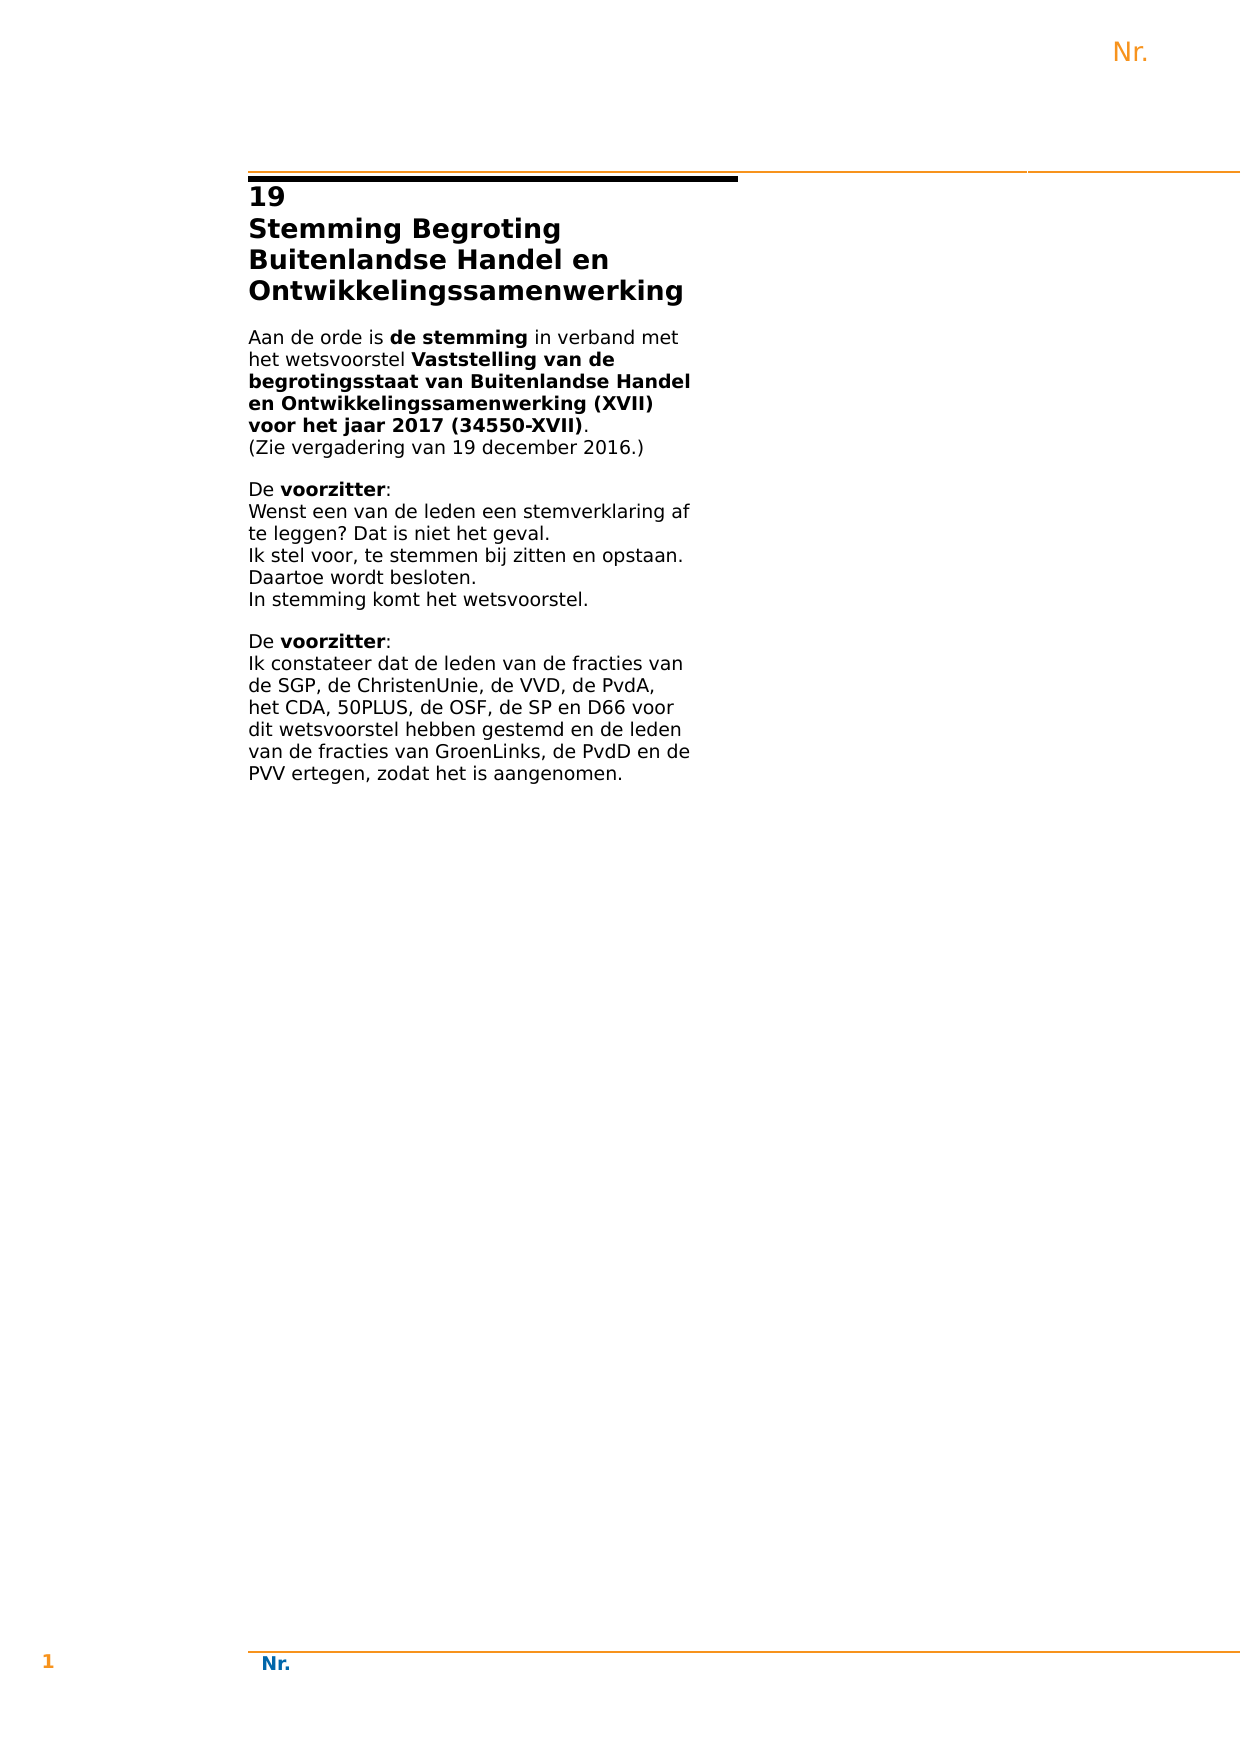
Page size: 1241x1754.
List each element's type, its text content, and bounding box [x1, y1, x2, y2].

text Ik constateer dat de leden van de fracties van de SGP, de ChristenUnie, de VVD, de PvdA, het CDA, 50PLUS, de OSF, de SP en D66 voor dit wetsvoorstel hebben gestemd en de leden van de fracties van GroenLinks, de PvdD en de PVV ertegen, zodat het is aangenomen. [248, 653, 691, 784]
text Ik stel voor, te stemmen bij zitten en opstaan. [248, 545, 691, 567]
text Daartoe wordt besloten. [248, 567, 691, 589]
text Wenst een van de leden een stemverklaring af te leggen? Dat is niet het geval. [248, 501, 691, 545]
text De voorzitter: [248, 479, 691, 501]
text Aan de orde is de stemming in verband met het wetsvoorstel Vaststelling van de begrotingsstaat van Buitenlandse Handel en Ontwikkelingssamenwerking (XVII) voor het jaar 2017 (34550-XVII). [248, 327, 691, 437]
text In stemming komt het wetsvoorstel. [248, 589, 691, 611]
text De voorzitter: [248, 631, 691, 653]
text (Zie vergadering van 19 december 2016.) [248, 437, 691, 459]
title 19 Stemming Begroting Buitenlandse Handel en Ontwikkelingssamenwerking [248, 182, 691, 307]
